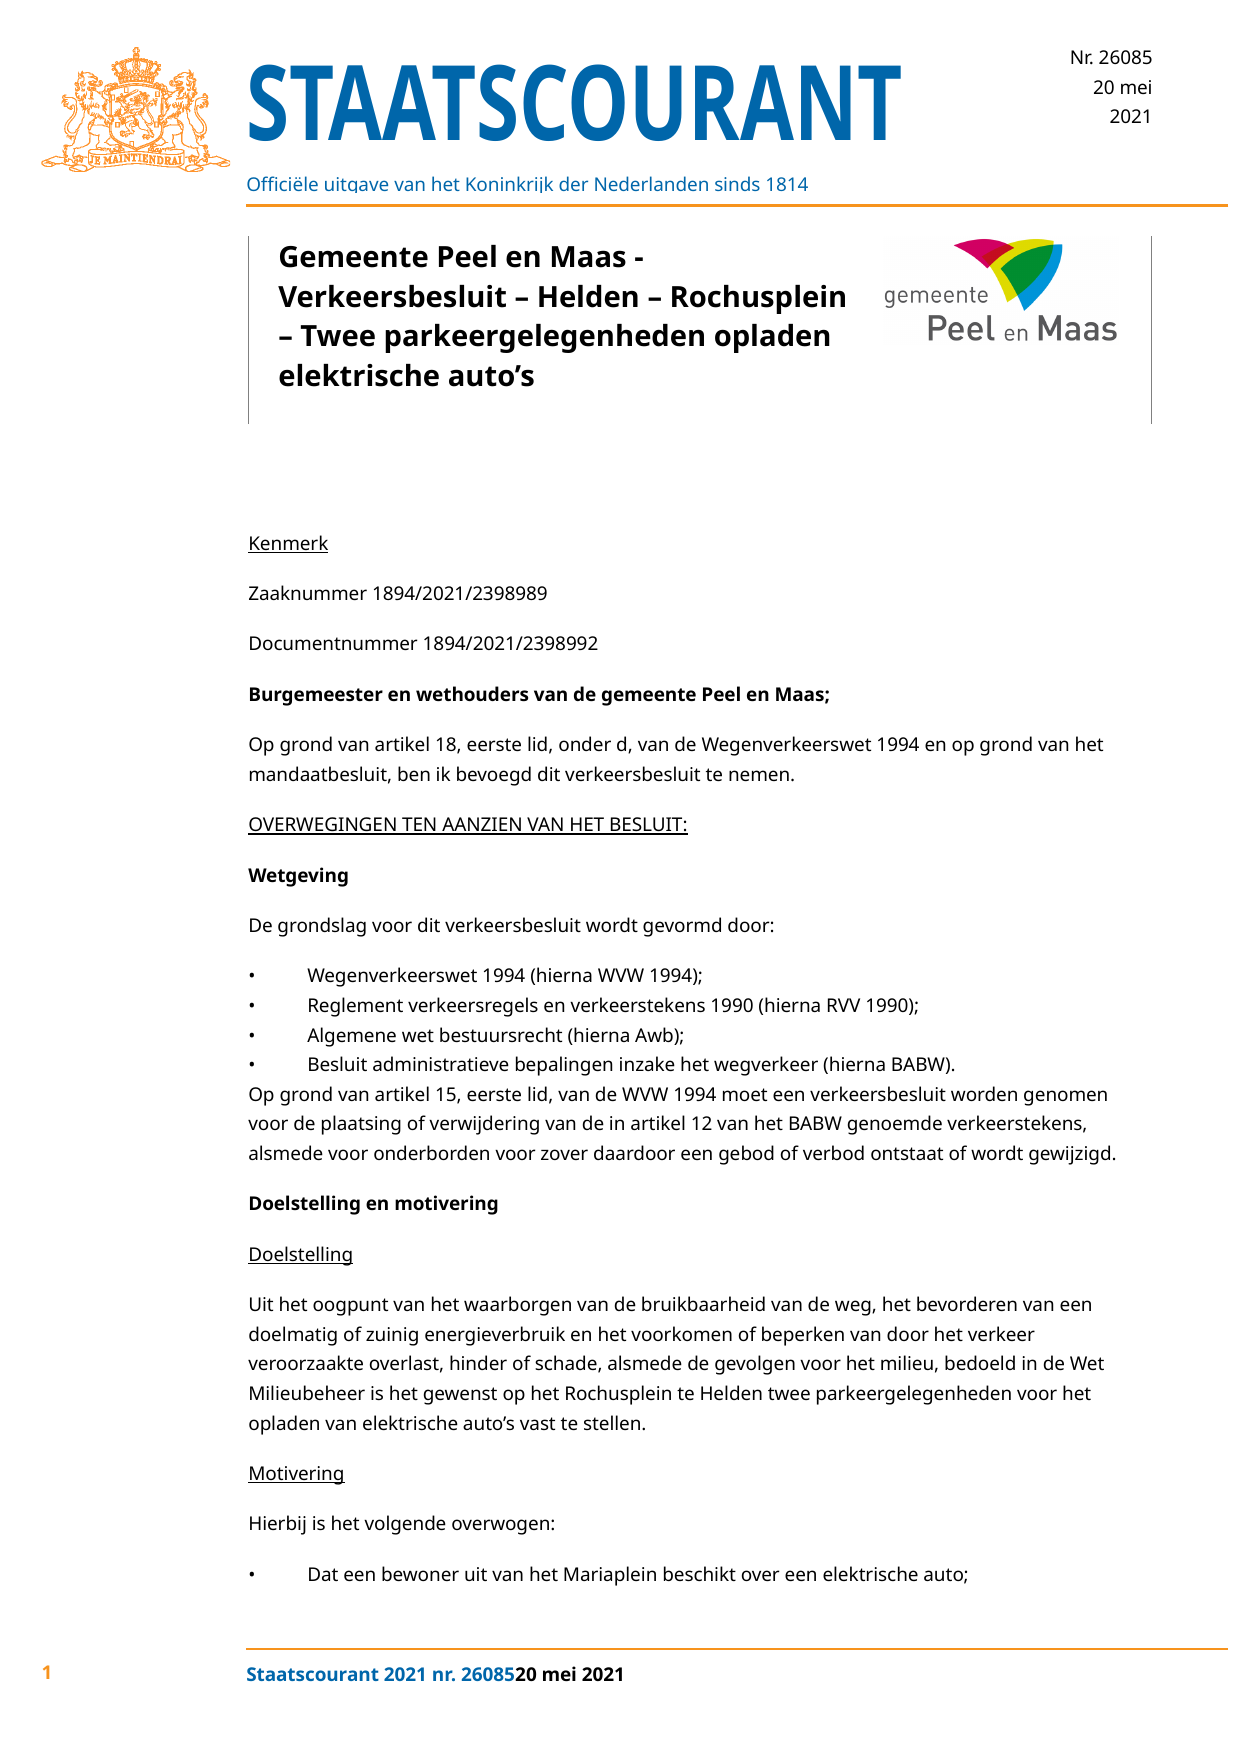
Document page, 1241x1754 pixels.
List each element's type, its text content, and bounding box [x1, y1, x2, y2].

text Kenmerk [248, 530, 1152, 556]
text Doelstelling en motivering [248, 1191, 1152, 1216]
text De grondslag voor dit verkeersbesluit wordt gevormd door: [248, 912, 1152, 938]
picture [41, 47, 231, 172]
list Algemene wet bestuursrecht (hierna Awb); [248, 1022, 1152, 1048]
text Zaaknummer 1894/2021/2398989 [248, 580, 1152, 606]
text Hierbij is het volgende overwogen: [248, 1511, 1152, 1536]
text Wetgeving [248, 862, 1152, 888]
list Besluit administratieve bepalingen inzake het wegverkeer (hierna BABW). [248, 1051, 1152, 1077]
table_header [850, 236, 1151, 424]
text OVERWEGINGEN TEN AANZIEN VAN HET BESLUIT: [248, 811, 1152, 837]
list Wegenverkeerswet 1994 (hierna WVW 1994); [248, 963, 1152, 988]
text Motivering [248, 1460, 1152, 1486]
list Reglement verkeersregels en verkeerstekens 1990 (hierna RVV 1990); [248, 992, 1152, 1018]
text Op grond van artikel 18, eerste lid, onder d, van de Wegenverkeerswet 1994 en op grond van het mandaatbesluit, ben ik bevoegd dit verkeersbesluit te nemen. [248, 731, 1152, 787]
text Uit het oogpunt van het waarborgen van de bruikbaarheid van de weg, het bevorderen van een doelmatig of zuinig energieverbruik en het voorkomen of beperken van door het verkeer veroorzaakte overlast, hinder of schade, alsmede de gevolgen voor het milieu, bedoeld in de Wet Milieubeheer is het gewenst op het Rochusplein te Helden twee parkeergelegenheden voor het opladen van elektrische auto’s vast te stellen. [248, 1291, 1152, 1436]
text Burgemeester en wethouders van de gemeente Peel en Maas; [248, 681, 1152, 707]
text Op grond van artikel 15, eerste lid, van de WVW 1994 moet een verkeersbesluit worden genomen voor de plaatsing of verwijdering van de in artikel 12 van het BABW genoemde verkeerstekens, alsmede voor onderborden voor zover daardoor een gebod of verbod ontstaat of wordt gewijzigd. [248, 1081, 1152, 1166]
picture [882, 236, 1119, 345]
text Doelstelling [248, 1241, 1152, 1267]
table_header Gemeente Peel en Maas - Verkeersbesluit – Helden – Rochusplein – Twee parkeergelegenheden opladen elektrische auto’s [249, 236, 850, 424]
list Dat een bewoner uit van het Mariaplein beschikt over een elektrische auto; [248, 1561, 1152, 1587]
text Documentnummer 1894/2021/2398992 [248, 631, 1152, 656]
